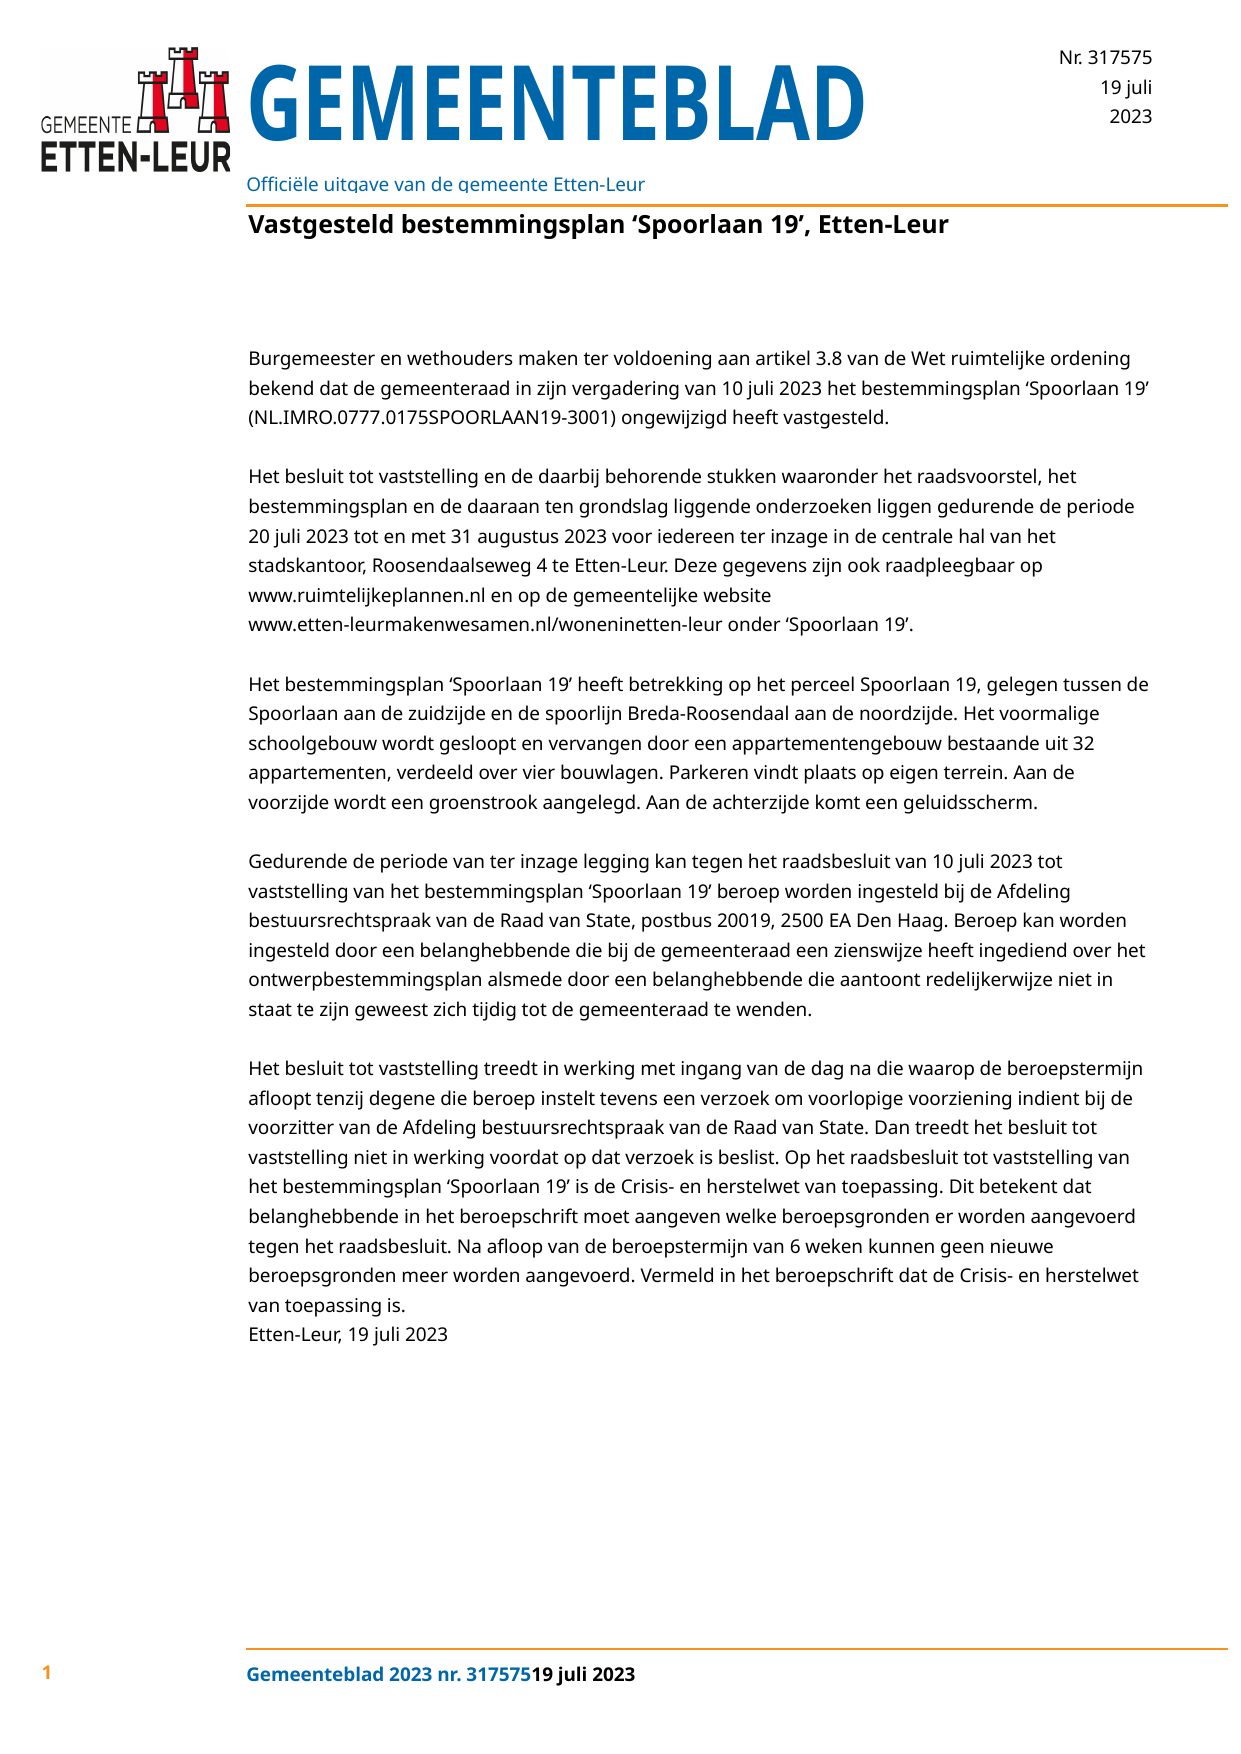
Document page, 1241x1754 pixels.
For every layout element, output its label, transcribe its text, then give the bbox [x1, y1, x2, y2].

text Etten-Leur, 19 juli 2023 [248, 1322, 1152, 1347]
text www.etten-leurmakenwesamen.nl/woneninetten-leur onder ‘Spoorlaan 19’. [248, 612, 1152, 637]
text Burgemeester en wethouders maken ter voldoening aan artikel 3.8 van de Wet ruimtelijke ordening bekend dat de gemeenteraad in zijn vergadering van 10 juli 2023 het bestemmingsplan ‘Spoorlaan 19’ (NL.IMRO.0777.0175SPOORLAAN19-3001) ongewijzigd heeft vastgesteld. [248, 345, 1152, 430]
text Het bestemmingsplan ‘Spoorlaan 19’ heeft betrekking op het perceel Spoorlaan 19, gelegen tussen de Spoorlaan aan de zuidzijde en de spoorlijn Breda-Roosendaal aan de noordzijde. Het voormalige schoolgebouw wordt gesloopt en vervangen door een appartementengebouw bestaande uit 32 appartementen, verdeeld over vier bouwlagen. Parkeren vindt plaats op eigen terrein. Aan de voorzijde wordt een groenstrook aangelegd. Aan de achterzijde komt een geluidsscherm. [248, 671, 1152, 815]
text Gedurende de periode van ter inzage legging kan tegen het raadsbesluit van 10 juli 2023 tot vaststelling van het bestemmingsplan ‘Spoorlaan 19’ beroep worden ingesteld bij de Afdeling bestuursrechtspraak van de Raad van State, postbus 20019, 2500 EA Den Haag. Beroep kan worden ingesteld door een belanghebbende die bij de gemeenteraad een zienswijze heeft ingediend over het ontwerpbestemmingsplan alsmede door een belanghebbende die aantoont redelijkerwijze niet in staat te zijn geweest zich tijdig tot de gemeenteraad te wenden. [248, 848, 1152, 1022]
text Het besluit tot vaststelling en de daarbij behorende stukken waaronder het raadsvoorstel, het bestemmingsplan en de daaraan ten grondslag liggende onderzoeken liggen gedurende de periode 20 juli 2023 tot en met 31 augustus 2023 voor iedereen ter inzage in de centrale hal van het stadskantoor, Roosendaalseweg 4 te Etten-Leur. Deze gegevens zijn ook raadpleegbaar op www.ruimtelijkeplannen.nl en op de gemeentelijke website [248, 464, 1152, 608]
text Het besluit tot vaststelling treedt in werking met ingang van de dag na die waarop de beroepstermijn afloopt tenzij degene die beroep instelt tevens een verzoek om voorlopige voorziening indient bij de voorzitter van de Afdeling bestuursrechtspraak van de Raad van State. Dan treedt het besluit tot vaststelling niet in werking voordat op dat verzoek is beslist. Op het raadsbesluit tot vaststelling van het bestemmingsplan ‘Spoorlaan 19’ is de Crisis- en herstelwet van toepassing. Dit betekent dat belanghebbende in het beroepschrift moet aangeven welke beroepsgronden er worden aangevoerd tegen het raadsbesluit. Na afloop van de beroepstermijn van 6 weken kunnen geen nieuwe beroepsgronden meer worden aangevoerd. Vermeld in het beroepschrift dat de Crisis- en herstelwet van toepassing is. [248, 1055, 1152, 1318]
picture [41, 47, 231, 172]
text Vastgesteld bestemmingsplan ‘Spoorlaan 19’, Etten-Leur [248, 207, 1152, 241]
